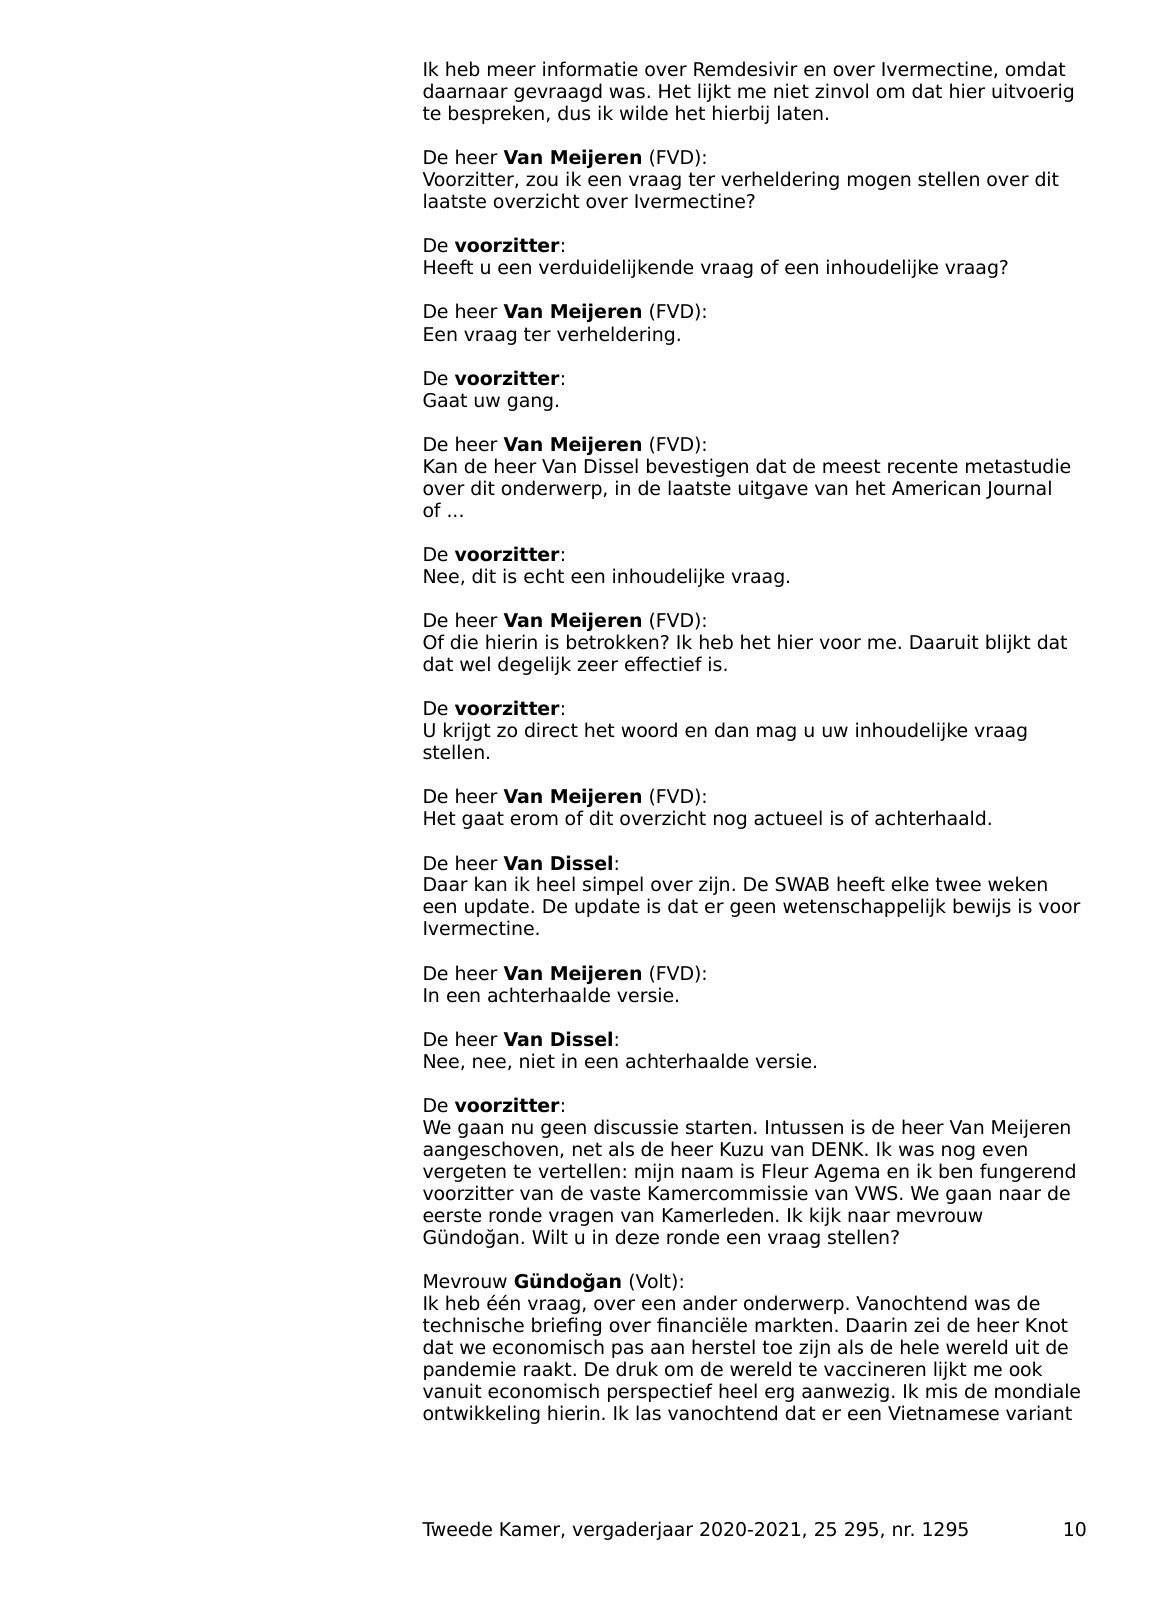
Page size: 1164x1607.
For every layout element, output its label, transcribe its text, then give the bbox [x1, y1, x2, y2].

text De heer Van Meijeren (FVD): [422, 147, 1087, 169]
text Een vraag ter verheldering. [422, 323, 1087, 345]
text Of die hierin is betrokken? Ik heb het hier voor me. Daaruit blijkt dat dat wel degelijk zeer effectief is. [422, 632, 1087, 676]
text De heer Van Meijeren (FVD): [422, 962, 1087, 984]
text De heer Van Dissel: [422, 852, 1087, 874]
text De heer Van Meijeren (FVD): [422, 610, 1087, 632]
text De heer Van Meijeren (FVD): [422, 301, 1087, 323]
text In een achterhaalde versie. [422, 984, 1087, 1006]
text Het gaat erom of dit overzicht nog actueel is of achterhaald. [422, 808, 1087, 830]
text De voorzitter: [422, 368, 1087, 389]
text De heer Van Meijeren (FVD): [422, 434, 1087, 456]
text De heer Van Meijeren (FVD): [422, 786, 1087, 808]
text Ik heb meer informatie over Remdesivir en over Ivermectine, omdat daarnaar gevraagd was. Het lijkt me niet zinvol om dat hier uitvoerig te bespreken, dus ik wilde het hierbij laten. [422, 59, 1087, 125]
text We gaan nu geen discussie starten. Intussen is de heer Van Meijeren aangeschoven, net als de heer Kuzu van DENK. Ik was nog even vergeten te vertellen: mijn naam is Fleur Agema en ik ben fungerend voorzitter van de vaste Kamercommissie van VWS. We gaan naar de eerste ronde vragen van Kamerleden. Ik kijk naar mevrouw Gündoğan. Wilt u in deze ronde een vraag stellen? [422, 1117, 1087, 1249]
text De voorzitter: [422, 235, 1087, 257]
text Gaat uw gang. [422, 389, 1087, 412]
text Nee, dit is echt een inhoudelijke vraag. [422, 566, 1087, 588]
text Daar kan ik heel simpel over zijn. De SWAB heeft elke twee weken een update. De update is dat er geen wetenschappelijk bewijs is voor Ivermectine. [422, 874, 1087, 940]
text Heeft u een verduidelijkende vraag of een inhoudelijke vraag? [422, 257, 1087, 279]
text Ik heb één vraag, over een ander onderwerp. Vanochtend was de technische briefing over financiële markten. Daarin zei de heer Knot dat we economisch pas aan herstel toe zijn als de hele wereld uit de pandemie raakt. De druk om de wereld te vaccineren lijkt me ook vanuit economisch perspectief heel erg aanwezig. Ik mis de mondiale ontwikkeling hierin. Ik las vanochtend dat er een Vietnamese variant [422, 1293, 1087, 1425]
text De voorzitter: [422, 698, 1087, 720]
text Mevrouw Gündoğan (Volt): [422, 1271, 1087, 1293]
text De voorzitter: [422, 544, 1087, 566]
text De heer Van Dissel: [422, 1029, 1087, 1051]
text U krijgt zo direct het woord en dan mag u uw inhoudelijke vraag stellen. [422, 720, 1087, 764]
text Voorzitter, zou ik een vraag ter verheldering mogen stellen over dit laatste overzicht over Ivermectine? [422, 169, 1087, 213]
text Kan de heer Van Dissel bevestigen dat de meest recente metastudie over dit onderwerp, in de laatste uitgave van het American Journal of ... [422, 456, 1087, 522]
text Nee, nee, niet in een achterhaalde versie. [422, 1051, 1087, 1073]
text De voorzitter: [422, 1095, 1087, 1117]
